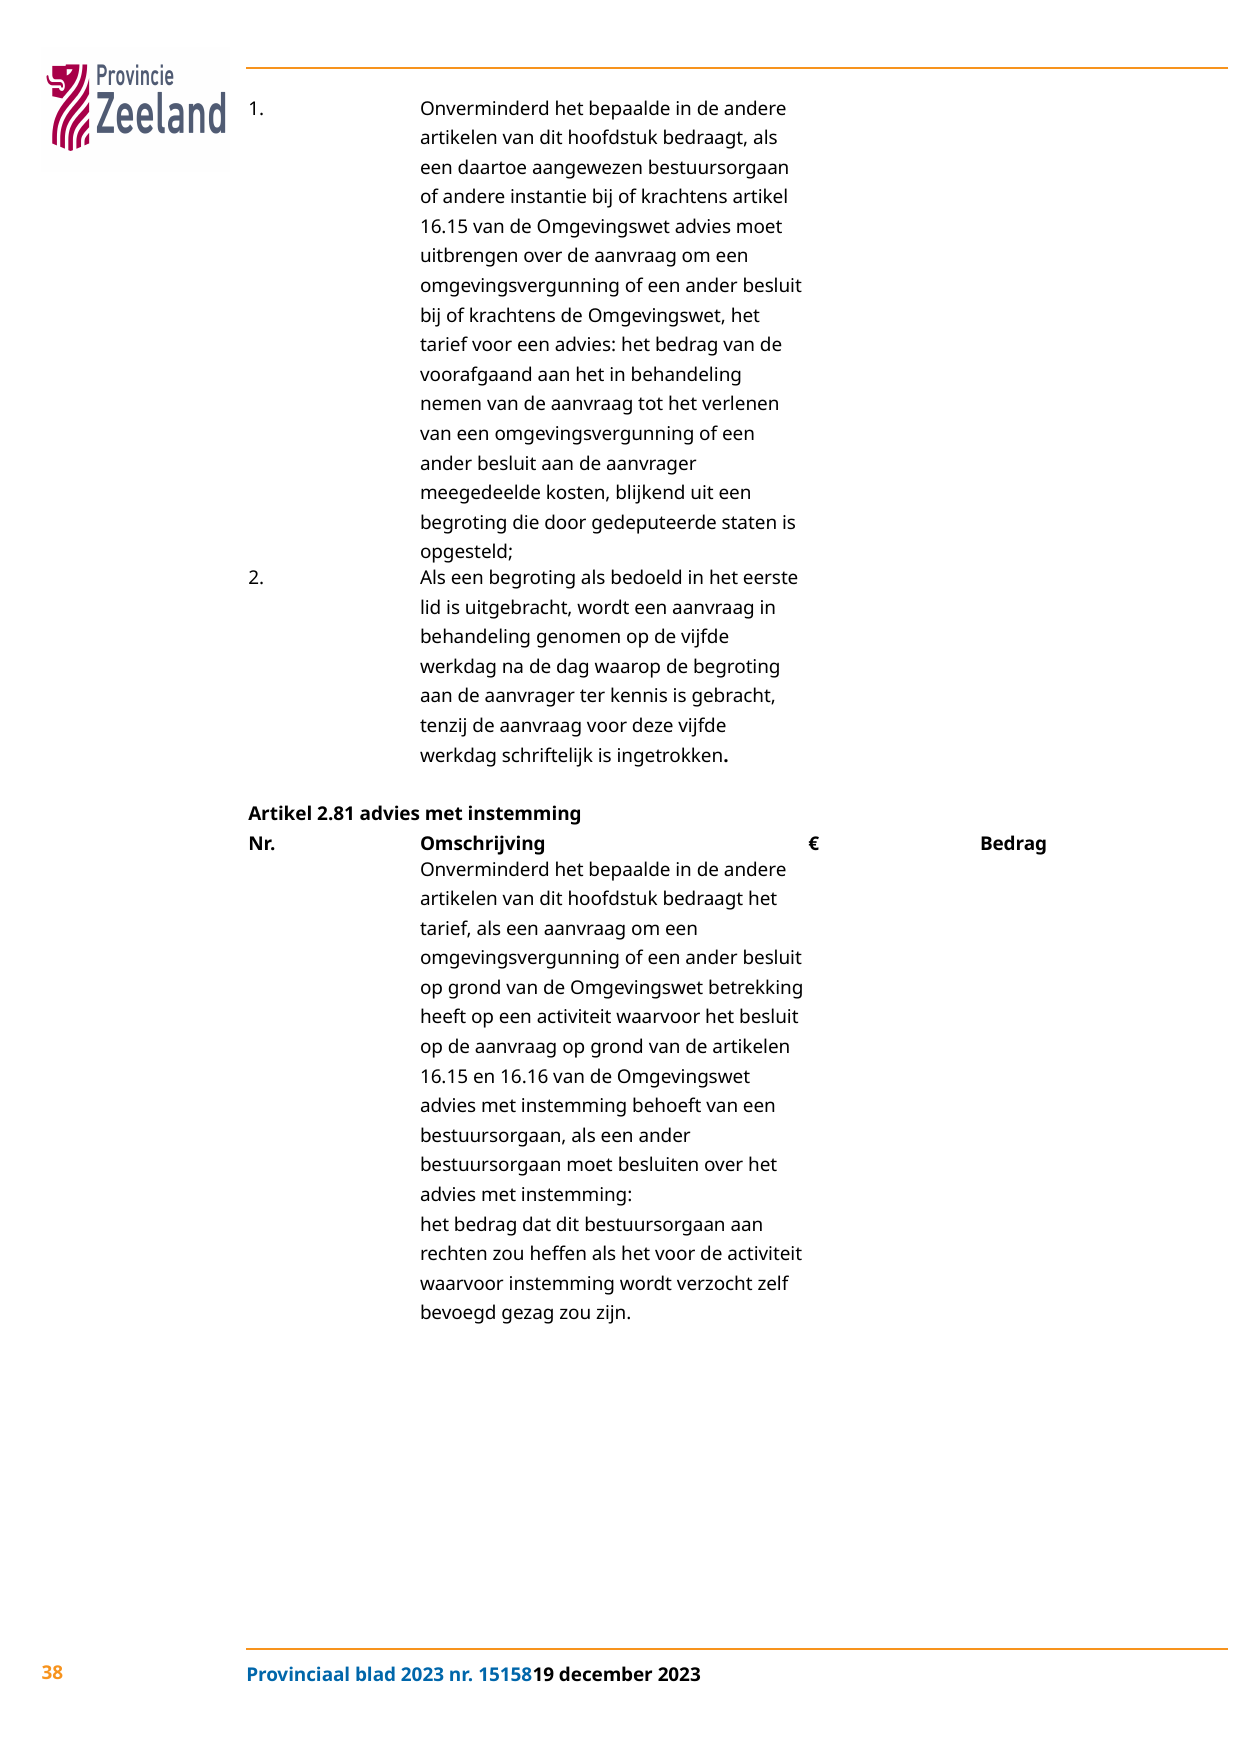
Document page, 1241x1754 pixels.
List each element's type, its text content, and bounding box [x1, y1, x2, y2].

table_cell [980, 856, 1152, 1325]
table_cell Onverminderd het bepaalde in de andere artikelen van dit hoofdstuk bedraagt het tarief, als een aanvraag om een omgevingsvergunning of een ander besluit op grond van de Omgevingswet betrekking heeft op een activiteit waarvoor het besluit op de aanvraag op grond van de artikelen 16.15 en 16.16 van de Omgevingswet advies met instemming behoeft van een bestuursorgaan, als een ander bestuursorgaan moet besluiten over het advies met instemming: het bedrag dat dit bestuursorgaan aan rechten zou heffen als het voor de activiteit waarvoor instemming wordt verzocht zelf bevoegd gezag zou zijn. [420, 856, 808, 1325]
table_header Omschrijving [420, 830, 808, 856]
table_cell [980, 564, 1152, 767]
picture [41, 47, 231, 172]
table_cell [980, 95, 1152, 564]
table_cell 1. [248, 95, 420, 564]
table_cell [248, 856, 420, 1325]
table_header € [808, 830, 980, 856]
table_header Nr. [248, 830, 420, 856]
text Artikel 2.81 advies met instemming [248, 800, 1152, 826]
table_cell [808, 856, 980, 1325]
table_cell Onverminderd het bepaalde in de andere artikelen van dit hoofdstuk bedraagt, als een daartoe aangewezen bestuursorgaan of andere instantie bij of krachtens artikel 16.15 van de Omgevingswet advies moet uitbrengen over de aanvraag om een omgevingsvergunning of een ander besluit bij of krachtens de Omgevingswet, het tarief voor een advies: het bedrag van de voorafgaand aan het in behandeling nemen van de aanvraag tot het verlenen van een omgevingsvergunning of een ander besluit aan de aanvrager meegedeelde kosten, blijkend uit een begroting die door gedeputeerde staten is opgesteld; [420, 95, 808, 564]
table_header Bedrag [980, 830, 1152, 856]
table_cell [808, 95, 980, 564]
table_cell [808, 564, 980, 767]
table_cell 2. [248, 564, 420, 767]
table_cell Als een begroting als bedoeld in het eerste lid is uitgebracht, wordt een aanvraag in behandeling genomen op de vijfde werkdag na de dag waarop de begroting aan de aanvrager ter kennis is gebracht, tenzij de aanvraag voor deze vijfde werkdag schriftelijk is ingetrokken. [420, 564, 808, 767]
